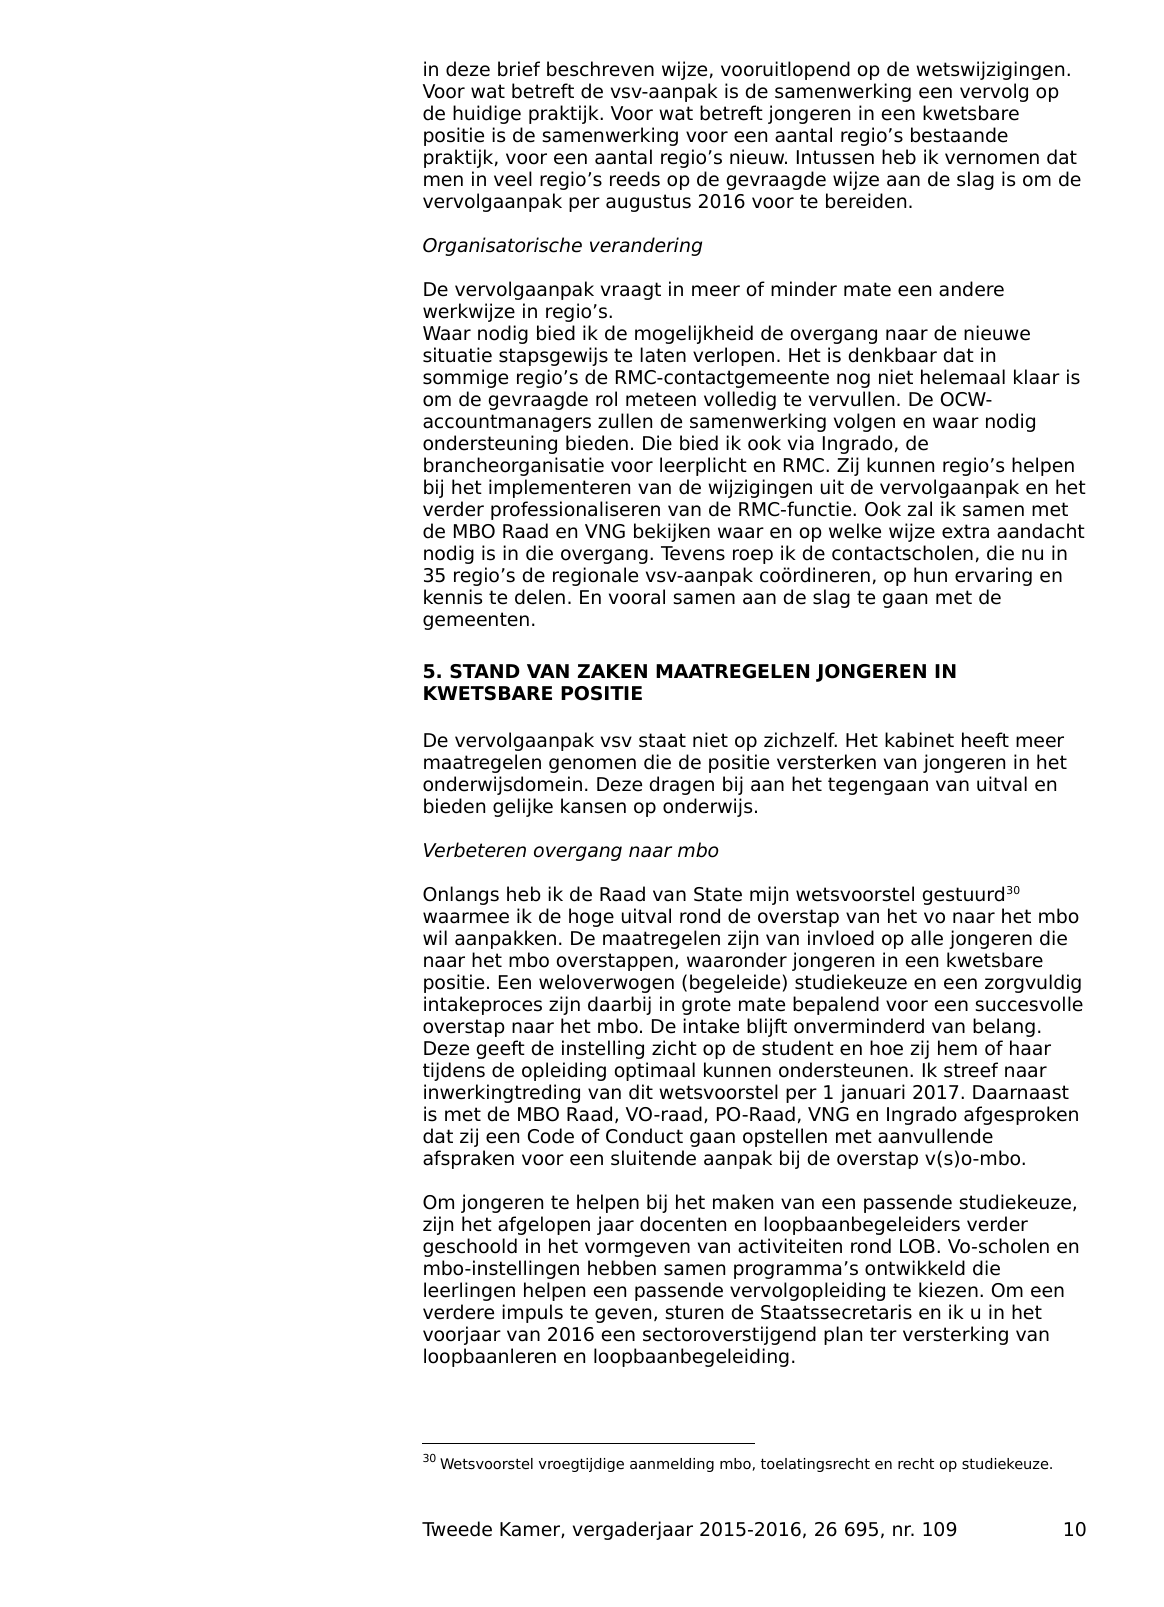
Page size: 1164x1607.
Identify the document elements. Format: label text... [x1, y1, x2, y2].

text De vervolgaanpak vsv staat niet op zichzelf. Het kabinet heeft meer maatregelen genomen die de positie versterken van jongeren in het onderwijsdomein. Deze dragen bij aan het tegengaan van uitval en bieden gelijke kansen op onderwijs. [422, 730, 1087, 818]
text Om jongeren te helpen bij het maken van een passende studiekeuze, zijn het afgelopen jaar docenten en loopbaanbegeleiders verder geschoold in het vormgeven van activiteiten rond LOB. Vo-scholen en mbo-instellingen hebben samen programma’s ontwikkeld die leerlingen helpen een passende vervolgopleiding te kiezen. Om een verdere impuls te geven, sturen de Staatssecretaris en ik u in het voorjaar van 2016 een sectoroverstijgend plan ter versterking van loopbaanleren en loopbaanbegeleiding. [422, 1192, 1087, 1368]
text De vervolgaanpak vraagt in meer of minder mate een andere werkwijze in regio’s. [422, 279, 1087, 323]
subtitle 5. STAND VAN ZAKEN MAATREGELEN JONGEREN IN KWETSBARE POSITIE [422, 661, 1087, 705]
text Waar nodig bied ik de mogelijkheid de overgang naar de nieuwe situatie stapsgewijs te laten verlopen. Het is denkbaar dat in sommige regio’s de RMC-contactgemeente nog niet helemaal klaar is om de gevraagde rol meteen volledig te vervullen. De OCW-accountmanagers zullen de samenwerking volgen en waar nodig ondersteuning bieden. Die bied ik ook via Ingrado, de brancheorganisatie voor leerplicht en RMC. Zij kunnen regio’s helpen bij het implementeren van de wijzigingen uit de vervolgaanpak en het verder professionaliseren van de RMC-functie. Ook zal ik samen met de MBO Raad en VNG bekijken waar en op welke wijze extra aandacht nodig is in die overgang. Tevens roep ik de contactscholen, die nu in 35 regio’s de regionale vsv-aanpak coördineren, op hun ervaring en kennis te delen. En vooral samen aan de slag te gaan met de gemeenten. [422, 323, 1087, 631]
text Wetsvoorstel vroegtijdige aanmelding mbo, toelatingsrecht en recht op studiekeuze. [422, 1452, 1087, 1474]
subtitle Organisatorische verandering [422, 235, 1087, 257]
text Onlangs heb ik de Raad van State mijn wetsvoorstel gestuurd waarmee ik de hoge uitval rond de overstap van het vo naar het mbo wil aanpakken. De maatregelen zijn van invloed op alle jongeren die naar het mbo overstappen, waaronder jongeren in een kwetsbare positie. Een weloverwogen (begeleide) studiekeuze en een zorgvuldig intakeproces zijn daarbij in grote mate bepalend voor een succesvolle overstap naar het mbo. De intake blijft onverminderd van belang. Deze geeft de instelling zicht op de student en hoe zij hem of haar tijdens de opleiding optimaal kunnen ondersteunen. Ik streef naar inwerkingtreding van dit wetsvoorstel per 1 januari 2017. Daarnaast is met de MBO Raad, VO-raad, PO-Raad, VNG en Ingrado afgesproken dat zij een Code of Conduct gaan opstellen met aanvullende afspraken voor een sluitende aanpak bij de overstap v(s)o-mbo. [422, 884, 1087, 1170]
subtitle Verbeteren overgang naar mbo [422, 840, 1087, 862]
text in deze brief beschreven wijze, vooruitlopend op de wetswijzigingen. Voor wat betreft de vsv-aanpak is de samenwerking een vervolg op de huidige praktijk. Voor wat betreft jongeren in een kwetsbare positie is de samenwerking voor een aantal regio’s bestaande praktijk, voor een aantal regio’s nieuw. Intussen heb ik vernomen dat men in veel regio’s reeds op de gevraagde wijze aan de slag is om de vervolgaanpak per augustus 2016 voor te bereiden. [422, 59, 1087, 213]
